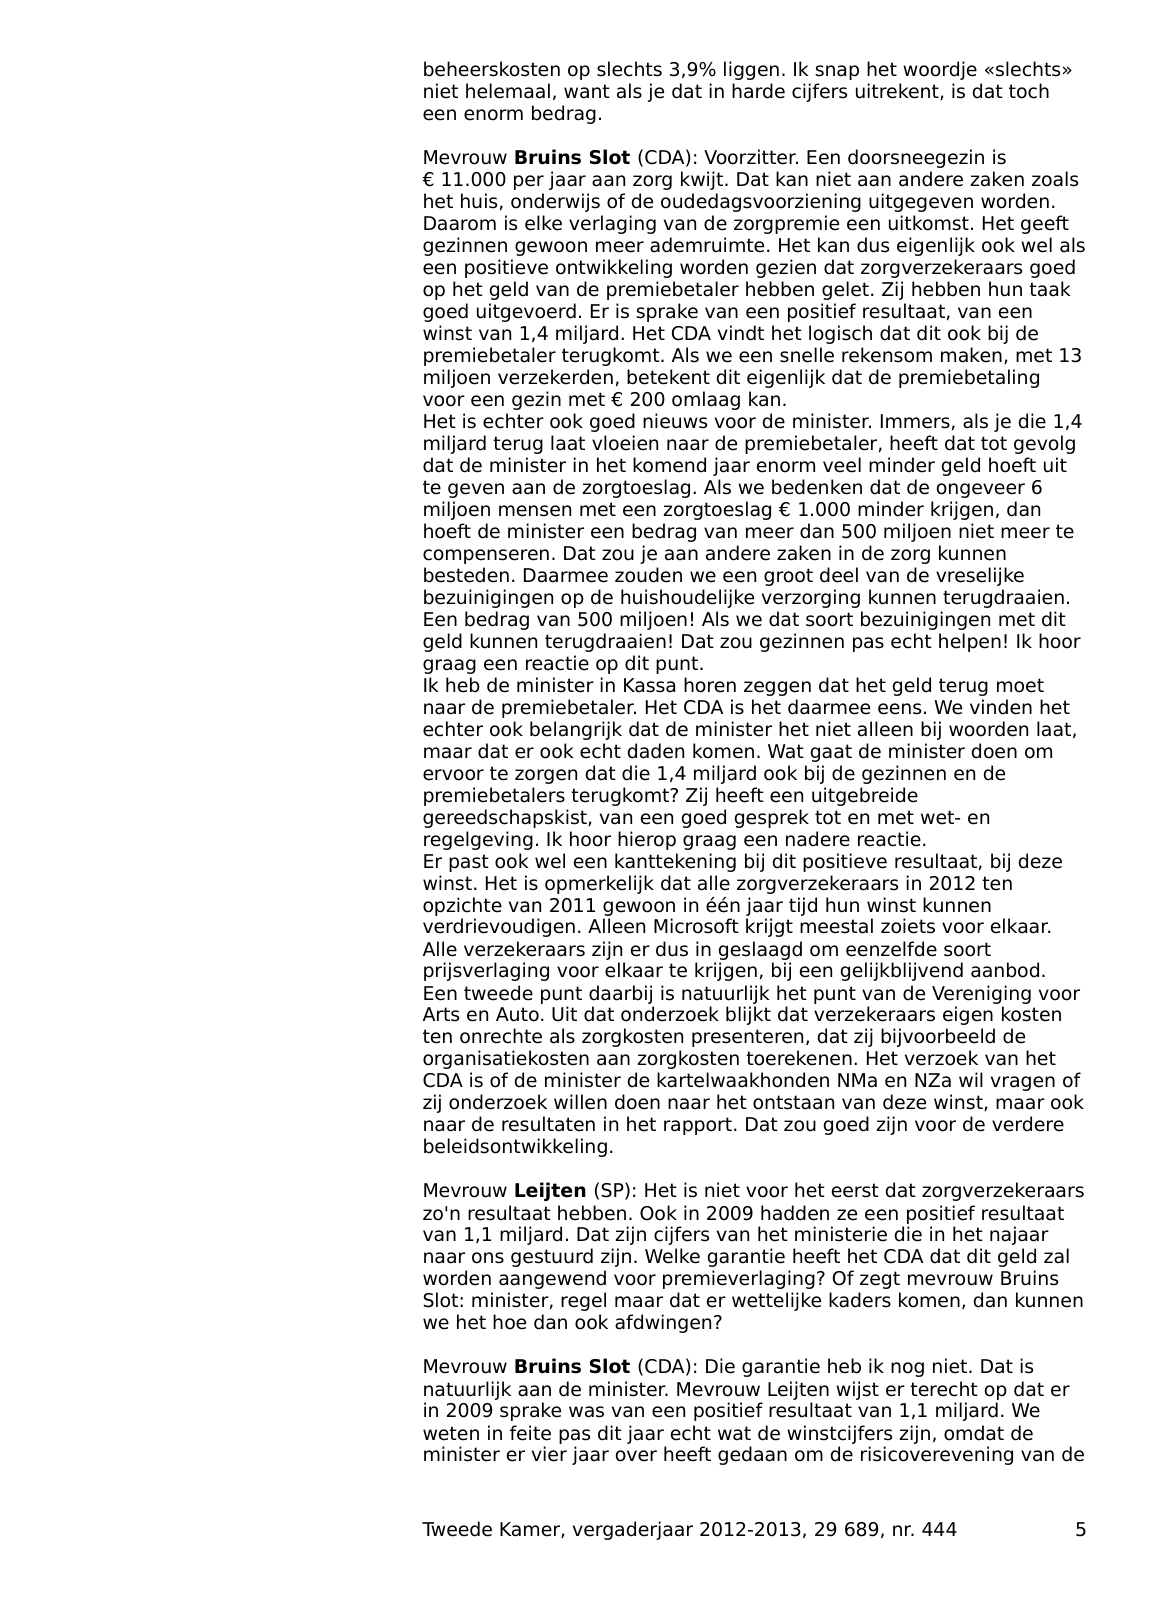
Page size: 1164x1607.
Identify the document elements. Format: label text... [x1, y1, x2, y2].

text Er past ook wel een kanttekening bij dit positieve resultaat, bij deze winst. Het is opmerkelijk dat alle zorgverzekeraars in 2012 ten opzichte van 2011 gewoon in één jaar tijd hun winst kunnen verdrievoudigen. Alleen Microsoft krijgt meestal zoiets voor elkaar. Alle verzekeraars zijn er dus in geslaagd om eenzelfde soort prijsverlaging voor elkaar te krijgen, bij een gelijkblijvend aanbod. Een tweede punt daarbij is natuurlijk het punt van de Vereniging voor Arts en Auto. Uit dat onderzoek blijkt dat verzekeraars eigen kosten ten onrechte als zorgkosten presenteren, dat zij bijvoorbeeld de organisatiekosten aan zorgkosten toerekenen. Het verzoek van het CDA is of de minister de kartelwaakhonden NMa en NZa wil vragen of zij onderzoek willen doen naar het ontstaan van deze winst, maar ook naar de resultaten in het rapport. Dat zou goed zijn voor de verdere beleidsontwikkeling. [422, 851, 1087, 1158]
text Het is echter ook goed nieuws voor de minister. Immers, als je die 1,4 miljard terug laat vloeien naar de premiebetaler, heeft dat tot gevolg dat de minister in het komend jaar enorm veel minder geld hoeft uit te geven aan de zorgtoeslag. Als we bedenken dat de ongeveer 6 miljoen mensen met een zorgtoeslag € 1.000 minder krijgen, dan hoeft de minister een bedrag van meer dan 500 miljoen niet meer te compenseren. Dat zou je aan andere zaken in de zorg kunnen besteden. Daarmee zouden we een groot deel van de vreselijke bezuinigingen op de huishoudelijke verzorging kunnen terugdraaien. Een bedrag van 500 miljoen! Als we dat soort bezuinigingen met dit geld kunnen terugdraaien! Dat zou gezinnen pas echt helpen! Ik hoor graag een reactie op dit punt. [422, 411, 1087, 675]
text beheerskosten op slechts 3,9% liggen. Ik snap het woordje «slechts» niet helemaal, want als je dat in harde cijfers uitrekent, is dat toch een enorm bedrag. [422, 59, 1087, 125]
text Mevrouw Leijten (SP): Het is niet voor het eerst dat zorgverzekeraars zo'n resultaat hebben. Ook in 2009 hadden ze een positief resultaat van 1,1 miljard. Dat zijn cijfers van het ministerie die in het najaar naar ons gestuurd zijn. Welke garantie heeft het CDA dat dit geld zal worden aangewend voor premieverlaging? Of zegt mevrouw Bruins Slot: minister, regel maar dat er wettelijke kaders komen, dan kunnen we het hoe dan ook afdwingen? [422, 1180, 1087, 1334]
text Ik heb de minister in Kassa horen zeggen dat het geld terug moet naar de premiebetaler. Het CDA is het daarmee eens. We vinden het echter ook belangrijk dat de minister het niet alleen bij woorden laat, maar dat er ook echt daden komen. Wat gaat de minister doen om ervoor te zorgen dat die 1,4 miljard ook bij de gezinnen en de premiebetalers terugkomt? Zij heeft een uitgebreide gereedschapskist, van een goed gesprek tot en met wet- en regelgeving. Ik hoor hierop graag een nadere reactie. [422, 675, 1087, 851]
text Mevrouw Bruins Slot (CDA): Voorzitter. Een doorsneegezin is € 11.000 per jaar aan zorg kwijt. Dat kan niet aan andere zaken zoals het huis, onderwijs of de oudedagsvoorziening uitgegeven worden. Daarom is elke verlaging van de zorgpremie een uitkomst. Het geeft gezinnen gewoon meer ademruimte. Het kan dus eigenlijk ook wel als een positieve ontwikkeling worden gezien dat zorgverzekeraars goed op het geld van de premiebetaler hebben gelet. Zij hebben hun taak goed uitgevoerd. Er is sprake van een positief resultaat, van een winst van 1,4 miljard. Het CDA vindt het logisch dat dit ook bij de premiebetaler terugkomt. Als we een snelle rekensom maken, met 13 miljoen verzekerden, betekent dit eigenlijk dat de premiebetaling voor een gezin met € 200 omlaag kan. [422, 147, 1087, 411]
text Mevrouw Bruins Slot (CDA): Die garantie heb ik nog niet. Dat is natuurlijk aan de minister. Mevrouw Leijten wijst er terecht op dat er in 2009 sprake was van een positief resultaat van 1,1 miljard. We weten in feite pas dit jaar echt wat de winstcijfers zijn, omdat de minister er vier jaar over heeft gedaan om de risicoverevening van de [422, 1356, 1087, 1466]
